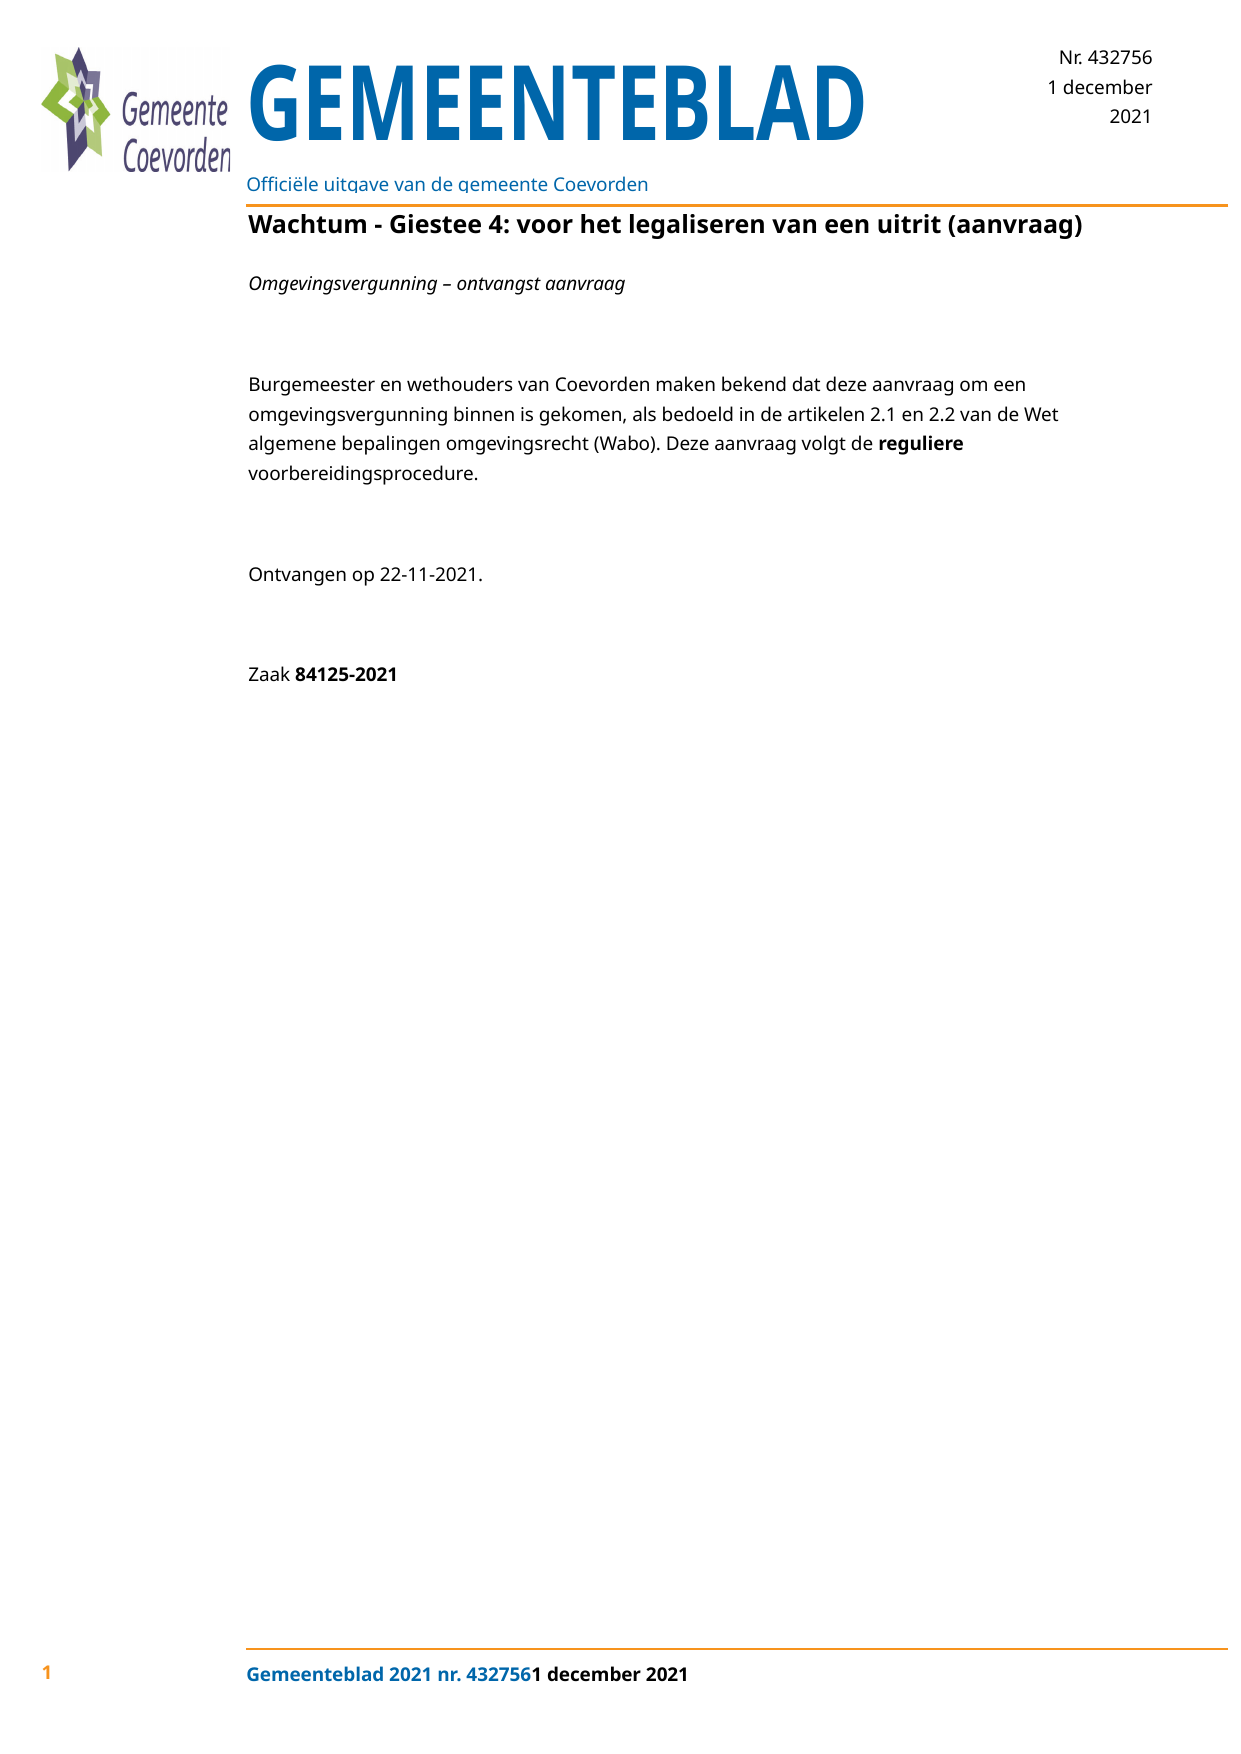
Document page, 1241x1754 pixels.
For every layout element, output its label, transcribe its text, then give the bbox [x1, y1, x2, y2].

picture [41, 47, 231, 172]
text Omgevingsvergunning – ontvangst aanvraag [248, 270, 1152, 296]
text Wachtum - Giestee 4: voor het legaliseren van een uitrit (aanvraag) [248, 207, 1152, 241]
text Zaak 84125-2021 [248, 662, 1152, 687]
text Burgemeester en wethouders van Coevorden maken bekend dat deze aanvraag om een omgevingsvergunning binnen is gekomen, als bedoeld in de artikelen 2.1 en 2.2 van de Wet algemene bepalingen omgevingsrecht (Wabo). Deze aanvraag volgt de reguliere voorbereidingsprocedure. [248, 371, 1152, 486]
text Ontvangen op 22-11-2021. [248, 561, 1152, 586]
